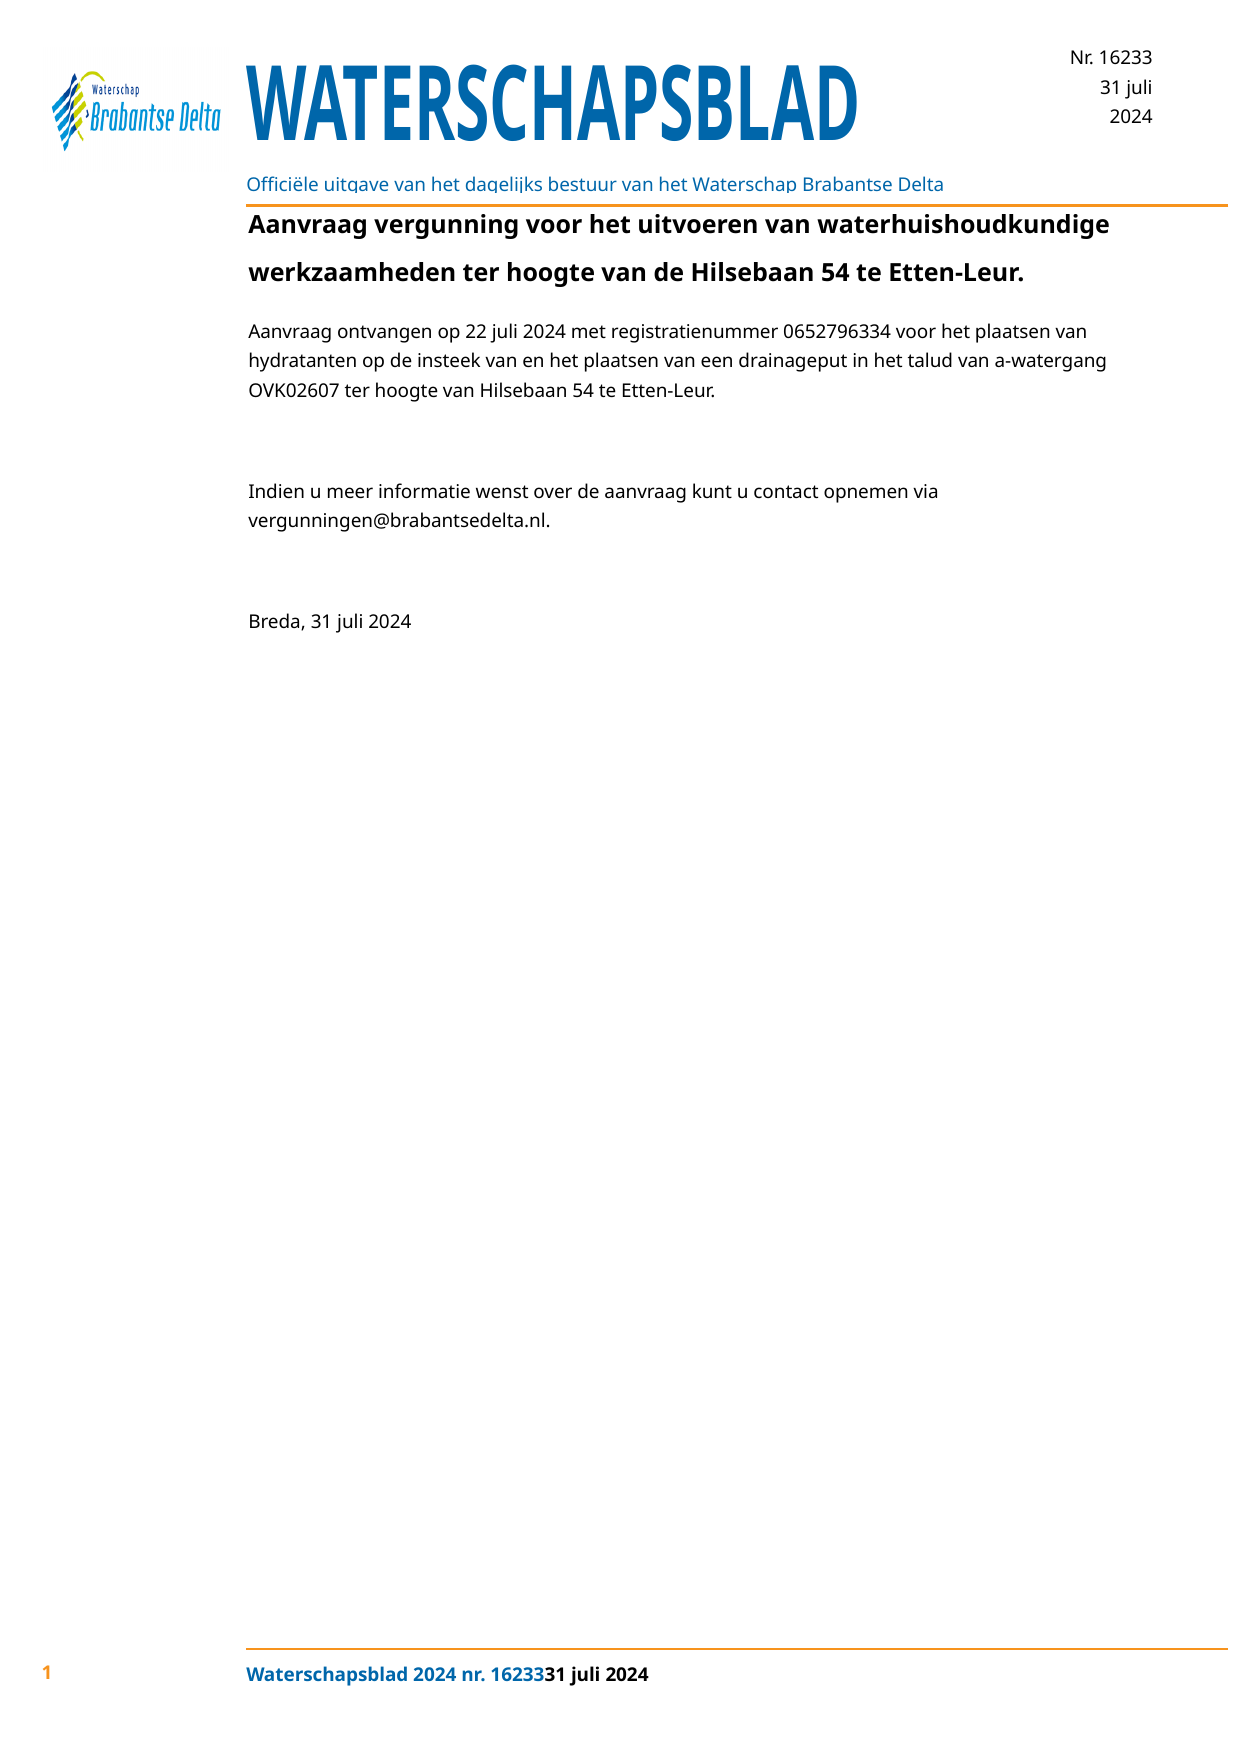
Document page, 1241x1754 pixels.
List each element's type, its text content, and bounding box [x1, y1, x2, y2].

text Aanvraag vergunning voor het uitvoeren van waterhuishoudkundige werkzaamheden ter hoogte van de Hilsebaan 54 te Etten-Leur. [248, 207, 1152, 288]
text Breda, 31 juli 2024 [248, 608, 1152, 634]
text Indien u meer informatie wenst over de aanvraag kunt u contact opnemen via vergunningen@brabantsedelta.nl. [248, 478, 1152, 533]
picture [41, 47, 231, 172]
text Aanvraag ontvangen op 22 juli 2024 met registratienummer 0652796334 voor het plaatsen van hydratanten op de insteek van en het plaatsen van een drainageput in het talud van a-watergang OVK02607 ter hoogte van Hilsebaan 54 te Etten-Leur. [248, 318, 1152, 403]
